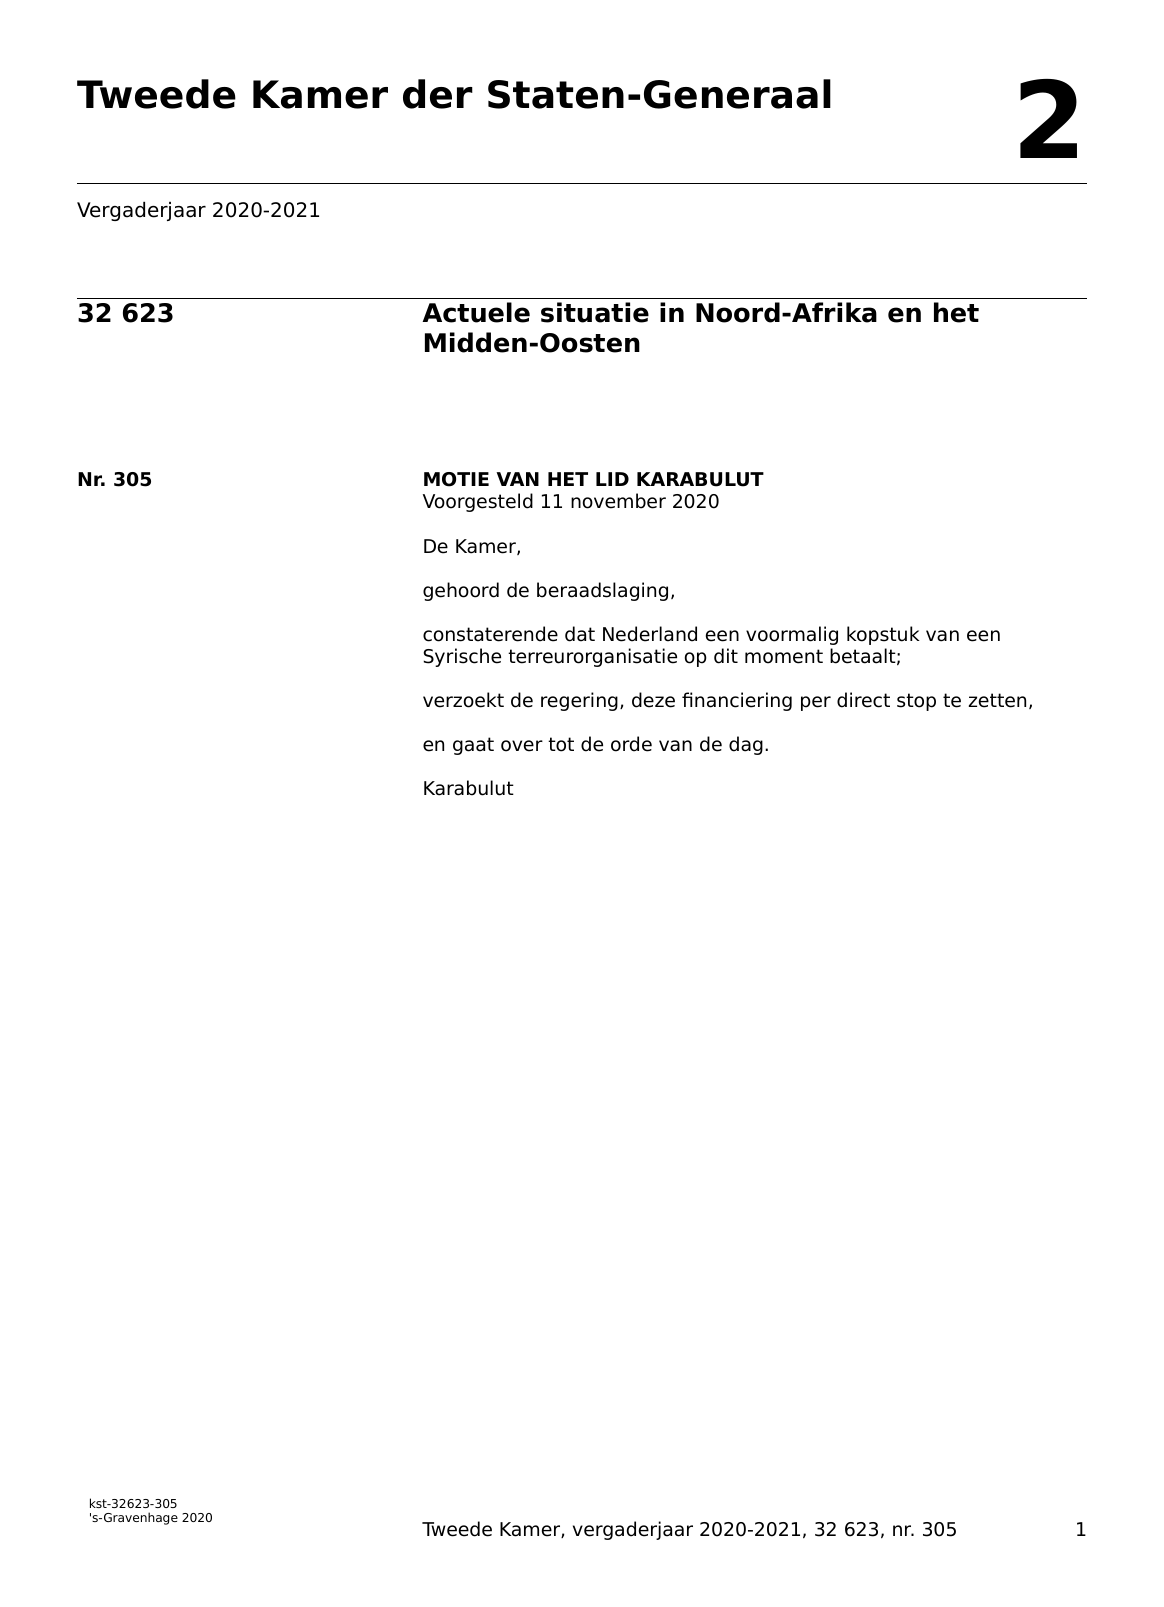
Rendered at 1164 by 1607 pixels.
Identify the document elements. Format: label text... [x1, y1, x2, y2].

text 's-Gravenhage 2020 [88, 1511, 323, 1525]
text gehoord de beraadslaging, [422, 580, 1087, 602]
table_header Tweede Kamer der Staten-Generaal [77, 59, 886, 183]
text verzoekt de regering, deze financiering per direct stop te zetten, [422, 690, 1087, 712]
text en gaat over tot de orde van de dag. [422, 734, 1087, 756]
subtitle 32 623 Actuele situatie in Noord-Afrika en het Midden-Oosten [77, 299, 1087, 358]
text De Kamer, [422, 536, 1087, 557]
text kst-32623-305 [88, 1497, 323, 1511]
text constaterende dat Nederland een voormalig kopstuk van een Syrische terreurorganisatie op dit moment betaalt; [422, 624, 1087, 668]
table_header 2 [886, 59, 1087, 183]
subtitle Nr. 305 MOTIE VAN HET LID KARABULUT [77, 469, 1087, 491]
text Karabulut [422, 778, 1087, 800]
table_cell Vergaderjaar 2020-2021 [77, 184, 1087, 298]
text Voorgesteld 11 november 2020 [422, 491, 1087, 513]
